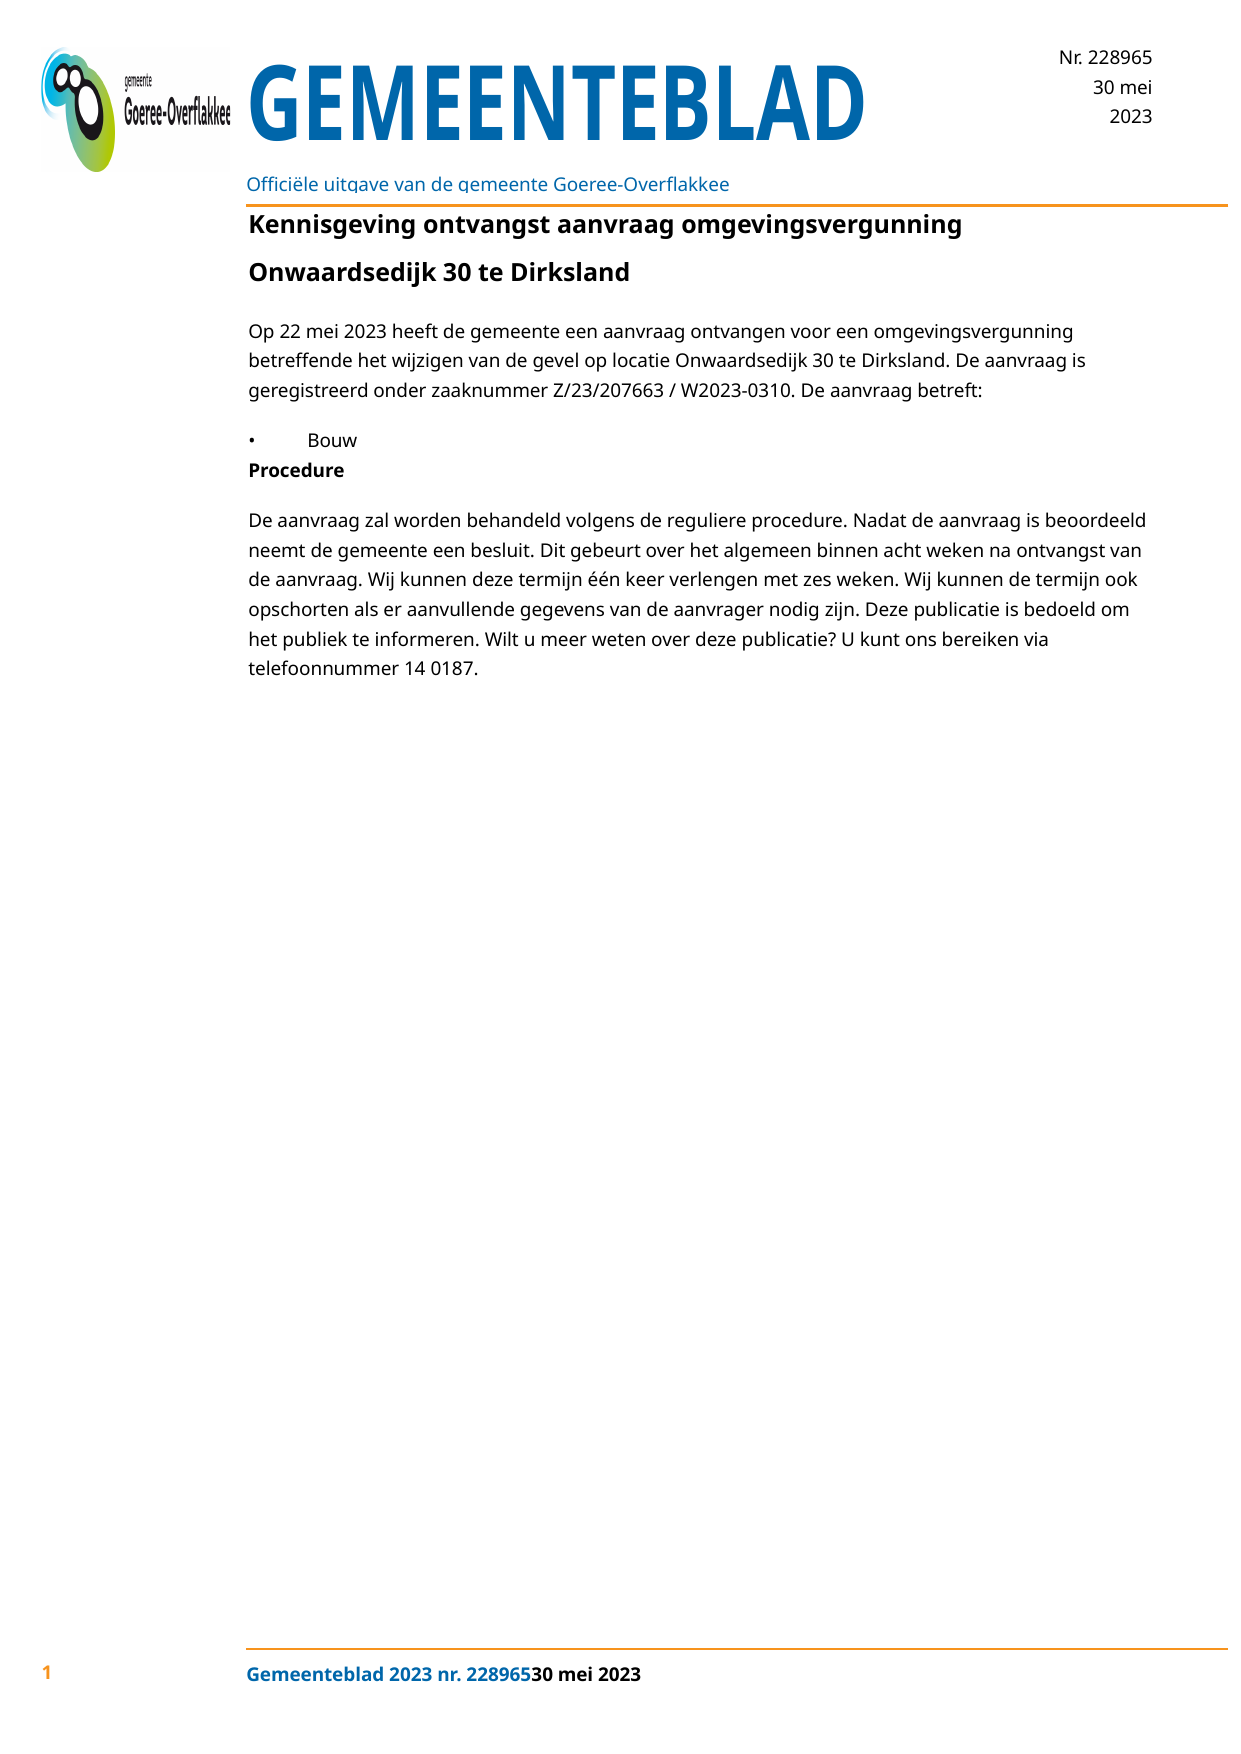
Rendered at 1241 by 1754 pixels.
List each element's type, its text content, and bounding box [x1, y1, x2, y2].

text Kennisgeving ontvangst aanvraag omgevingsvergunning Onwaardsedijk 30 te Dirksland [248, 207, 1152, 288]
text Procedure [248, 457, 1152, 483]
text De aanvraag zal worden behandeld volgens de reguliere procedure. Nadat de aanvraag is beoordeeld neemt de gemeente een besluit. Dit gebeurt over het algemeen binnen acht weken na ontvangst van de aanvraag. Wij kunnen deze termijn één keer verlengen met zes weken. Wij kunnen de termijn ook opschorten als er aanvullende gegevens van de aanvrager nodig zijn. Deze publicatie is bedoeld om het publiek te informeren. Wilt u meer weten over deze publicatie? U kunt ons bereiken via telefoonnummer 14 0187. [248, 507, 1152, 681]
text Op 22 mei 2023 heeft de gemeente een aanvraag ontvangen voor een omgevingsvergunning betreffende het wijzigen van de gevel op locatie Onwaardsedijk 30 te Dirksland. De aanvraag is geregistreerd onder zaaknummer Z/23/207663 / W2023-0310. De aanvraag betreft: [248, 318, 1152, 403]
list Bouw [248, 427, 1152, 453]
picture [41, 47, 231, 172]
